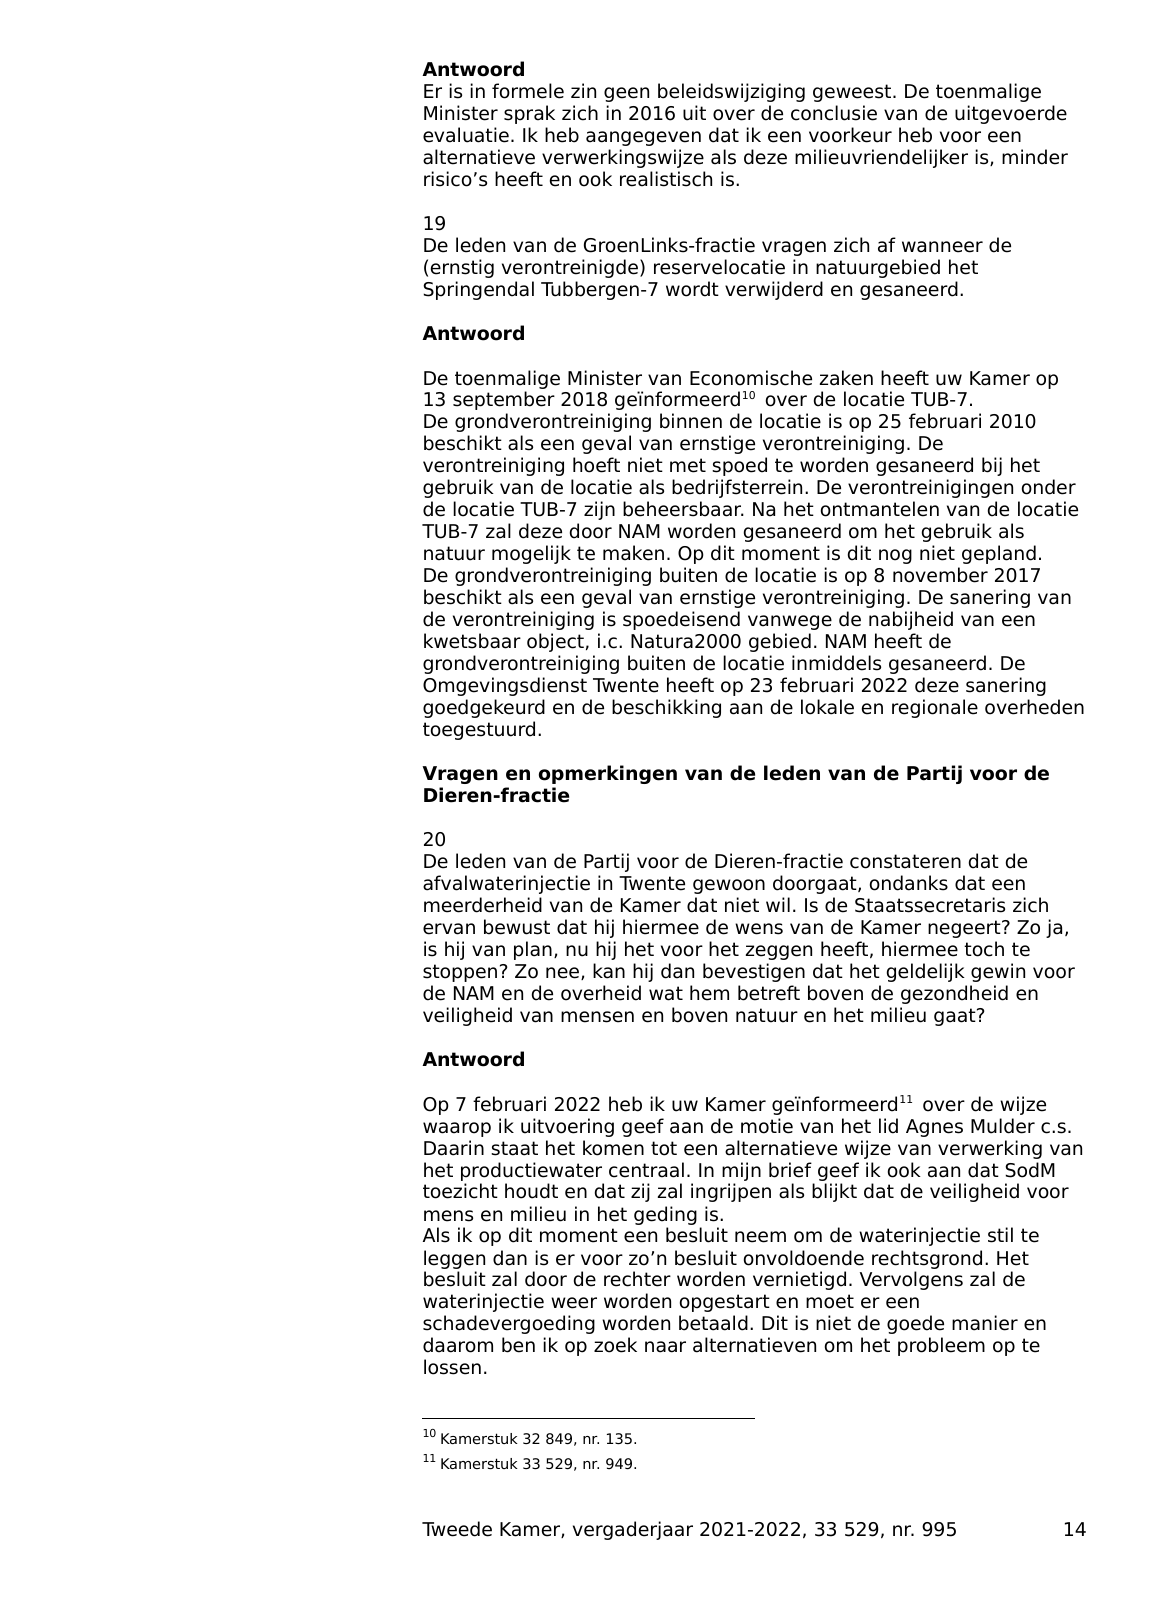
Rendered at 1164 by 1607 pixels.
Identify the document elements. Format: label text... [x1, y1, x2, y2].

text Op 7 februari 2022 heb ik uw Kamer geïnformeerd over de wijze waarop ik uitvoering geef aan de motie van het lid Agnes Mulder c.s. Daarin staat het komen tot een alternatieve wijze van verwerking van het productiewater centraal. In mijn brief geef ik ook aan dat SodM toezicht houdt en dat zij zal ingrijpen als blijkt dat de veiligheid voor mens en milieu in het geding is. [422, 1093, 1087, 1225]
subtitle Vragen en opmerkingen van de leden van de Partij voor de Dieren-fractie [422, 763, 1087, 807]
text De leden van de GroenLinks-fractie vragen zich af wanneer de (ernstig verontreinigde) reservelocatie in natuurgebied het Springendal Tubbergen-7 wordt verwijderd en gesaneerd. [422, 235, 1087, 301]
text Er is in formele zin geen beleidswijziging geweest. De toenmalige Minister sprak zich in 2016 uit over de conclusie van de uitgevoerde evaluatie. Ik heb aangegeven dat ik een voorkeur heb voor een alternatieve verwerkingswijze als deze milieuvriendelijker is, minder risico’s heeft en ook realistisch is. [422, 81, 1087, 191]
text De leden van de Partij voor de Dieren-fractie constateren dat de afvalwaterinjectie in Twente gewoon doorgaat, ondanks dat een meerderheid van de Kamer dat niet wil. Is de Staatssecretaris zich ervan bewust dat hij hiermee de wens van de Kamer negeert? Zo ja, is hij van plan, nu hij het voor het zeggen heeft, hiermee toch te stoppen? Zo nee, kan hij dan bevestigen dat het geldelijk gewin voor de NAM en de overheid wat hem betreft boven de gezondheid en veiligheid van mensen en boven natuur en het milieu gaat? [422, 851, 1087, 1027]
text De grondverontreiniging binnen de locatie is op 25 februari 2010 beschikt als een geval van ernstige verontreiniging. De verontreiniging hoeft niet met spoed te worden gesaneerd bij het gebruik van de locatie als bedrijfsterrein. De verontreinigingen onder de locatie TUB-7 zijn beheersbaar. Na het ontmantelen van de locatie TUB-7 zal deze door NAM worden gesaneerd om het gebruik als natuur mogelijk te maken. Op dit moment is dit nog niet gepland. [422, 411, 1087, 565]
subtitle Antwoord [422, 1049, 1087, 1071]
text De toenmalige Minister van Economische zaken heeft uw Kamer op 13 september 2018 geïnformeerd over de locatie TUB-7. [422, 367, 1087, 411]
text De grondverontreiniging buiten de locatie is op 8 november 2017 beschikt als een geval van ernstige verontreiniging. De sanering van de verontreiniging is spoedeisend vanwege de nabijheid van een kwetsbaar object, i.c. Natura2000 gebied. NAM heeft de grondverontreiniging buiten de locatie inmiddels gesaneerd. De Omgevingsdienst Twente heeft op 23 februari 2022 deze sanering goedgekeurd en de beschikking aan de lokale en regionale overheden toegestuurd. [422, 565, 1087, 741]
text Kamerstuk 33 529, nr. 949. [422, 1452, 1087, 1474]
text Als ik op dit moment een besluit neem om de waterinjectie stil te leggen dan is er voor zo’n besluit onvoldoende rechtsgrond. Het besluit zal door de rechter worden vernietigd. Vervolgens zal de waterinjectie weer worden opgestart en moet er een schadevergoeding worden betaald. Dit is niet de goede manier en daarom ben ik op zoek naar alternatieven om het probleem op te lossen. [422, 1225, 1087, 1379]
subtitle Antwoord [422, 59, 1087, 81]
subtitle 20 [422, 829, 1087, 851]
subtitle Antwoord [422, 323, 1087, 345]
text Kamerstuk 32 849, nr. 135. [422, 1427, 1087, 1449]
subtitle 19 [422, 213, 1087, 235]
